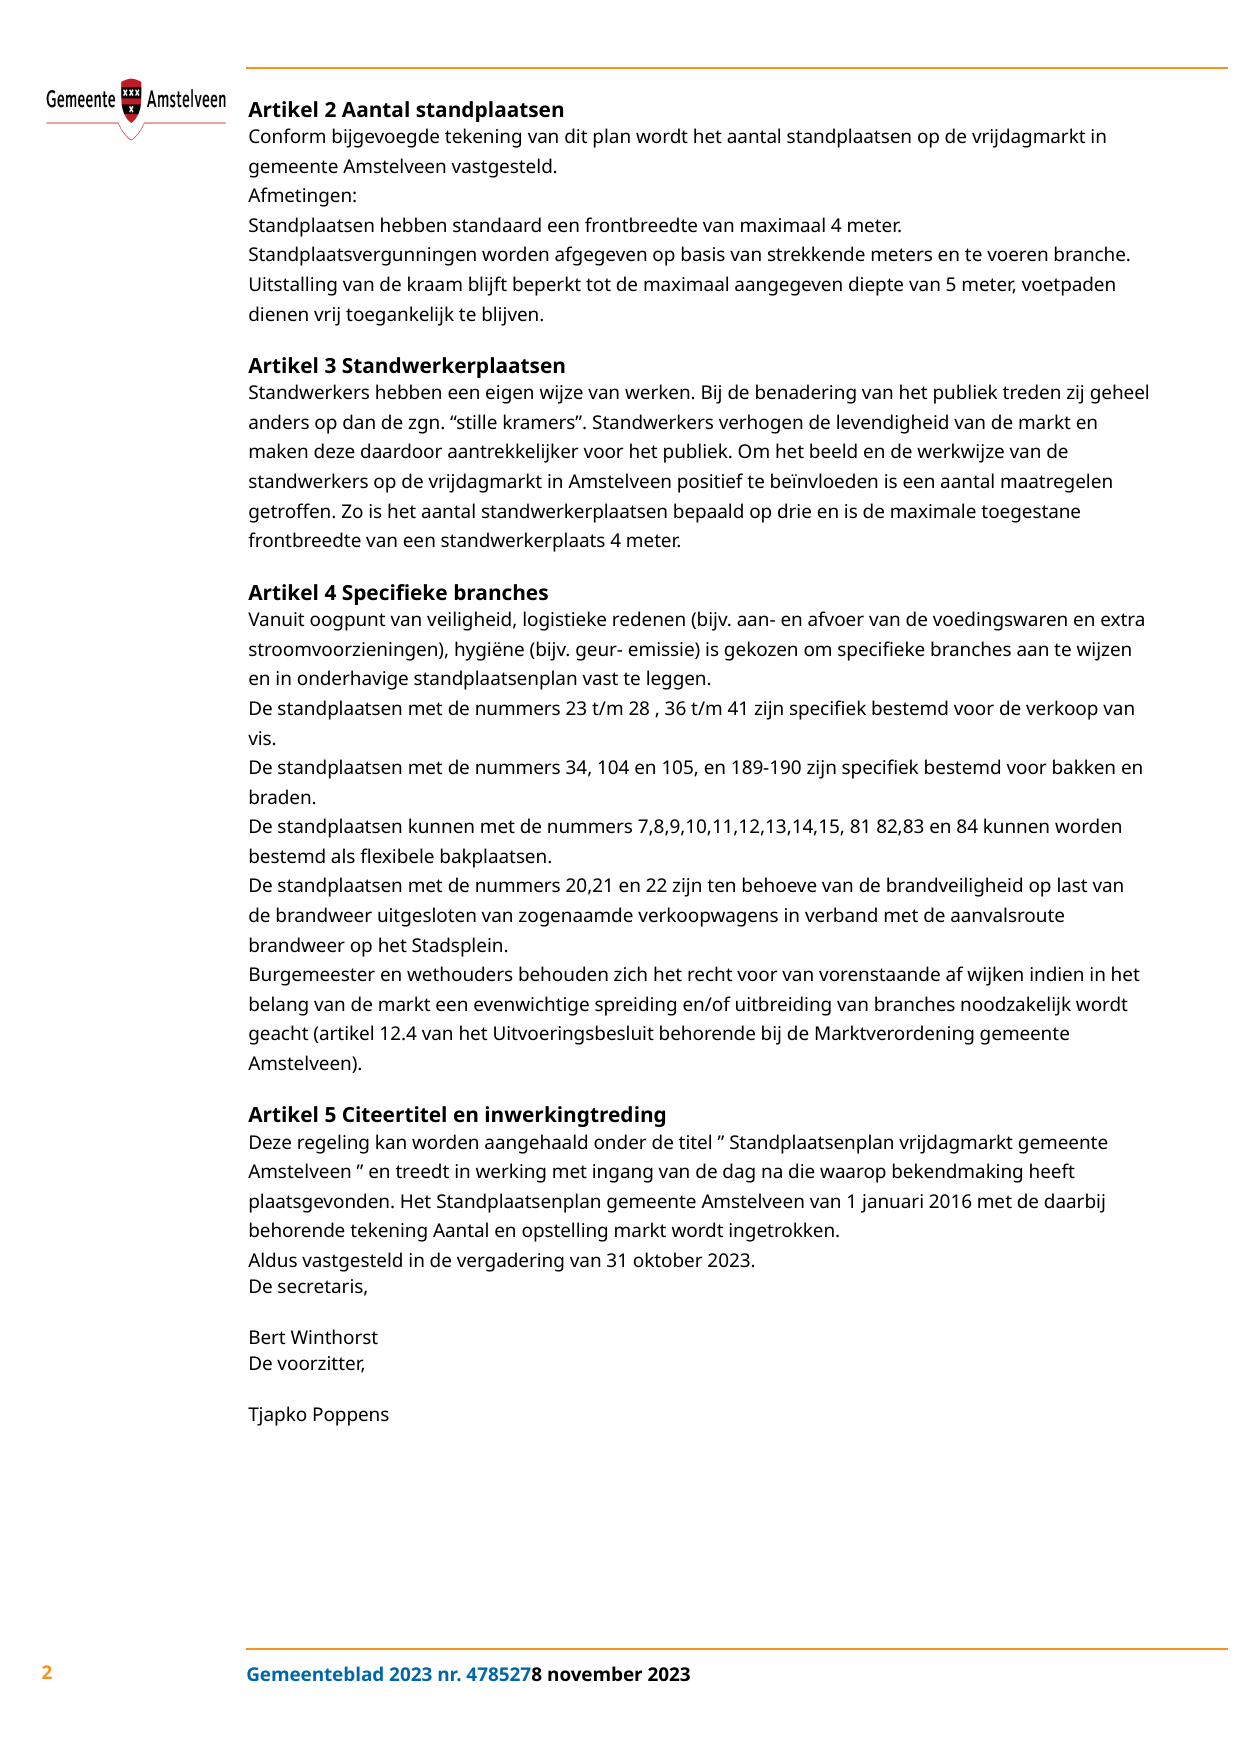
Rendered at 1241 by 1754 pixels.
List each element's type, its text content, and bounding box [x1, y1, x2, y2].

text Burgemeester en wethouders behouden zich het recht voor van vorenstaande af wijken indien in het belang van de markt een evenwichtige spreiding en/of uitbreiding van branches noodzakelijk wordt geacht (artikel 12.4 van het Uitvoeringsbesluit behorende bij de Marktverordening gemeente Amstelveen). [248, 961, 1152, 1076]
text De standplaatsen met de nummers 20,21 en 22 zijn ten behoeve van de brandveiligheid op last van de brandweer uitgesloten van zogenaamde verkoopwagens in verband met de aanvalsroute brandweer op het Stadsplein. [248, 873, 1152, 957]
text Artikel 2 Aantal standplaatsen [248, 95, 1152, 123]
text De voorzitter, [248, 1350, 1152, 1376]
text Artikel 5 Citeertitel en inwerkingtreding [248, 1101, 1152, 1129]
text Artikel 4 Specifieke branches [248, 578, 1152, 606]
text Standwerkers hebben een eigen wijze van werken. Bij de benadering van het publiek treden zij geheel anders op dan de zgn. “stille kramers”. Standwerkers verhogen de levendigheid van de markt en maken deze daardoor aantrekkelijker voor het publiek. Om het beeld en de werkwijze van de standwerkers op de vrijdagmarkt in Amstelveen positief te beïnvloeden is een aantal maatregelen getroffen. Zo is het aantal standwerkerplaatsen bepaald op drie en is de maximale toegestane frontbreedte van een standwerkerplaats 4 meter. [248, 379, 1152, 553]
picture [41, 47, 231, 172]
text De standplaatsen met de nummers 23 t/m 28 , 36 t/m 41 zijn specifiek bestemd voor de verkoop van vis. [248, 695, 1152, 750]
text Deze regeling kan worden aangehaald onder de titel ” Standplaatsenplan vrijdagmarkt gemeente Amstelveen ” en treedt in werking met ingang van de dag na die waarop bekendmaking heeft plaatsgevonden. Het Standplaatsenplan gemeente Amstelveen van 1 januari 2016 met de daarbij behorende tekening Aantal en opstelling markt wordt ingetrokken. [248, 1129, 1152, 1243]
text Standplaatsvergunningen worden afgegeven op basis van strekkende meters en te voeren branche. Uitstalling van de kraam blijft beperkt tot de maximaal aangegeven diepte van 5 meter, voetpaden dienen vrij toegankelijk te blijven. [248, 242, 1152, 326]
text Bert Winthorst [248, 1324, 1152, 1350]
text Vanuit oogpunt van veiligheid, logistieke redenen (bijv. aan- en afvoer van de voedingswaren en extra stroomvoorzieningen), hygiëne (bijv. geur- emissie) is gekozen om specifieke branches aan te wijzen en in onderhavige standplaatsenplan vast te leggen. [248, 606, 1152, 691]
text Afmetingen: [248, 182, 1152, 208]
text Tjapko Poppens [248, 1402, 1152, 1427]
text Conform bijgevoegde tekening van dit plan wordt het aantal standplaatsen op de vrijdagmarkt in gemeente Amstelveen vastgesteld. [248, 123, 1152, 178]
text De secretaris, [248, 1273, 1152, 1299]
text Aldus vastgesteld in de vergadering van 31 oktober 2023. [248, 1247, 1152, 1273]
text Standplaatsen hebben standaard een frontbreedte van maximaal 4 meter. [248, 212, 1152, 238]
text De standplaatsen met de nummers 34, 104 en 105, en 189-190 zijn specifiek bestemd voor bakken en braden. [248, 754, 1152, 809]
text Artikel 3 Standwerkerplaatsen [248, 351, 1152, 379]
text De standplaatsen kunnen met de nummers 7,8,9,10,11,12,13,14,15, 81 82,83 en 84 kunnen worden bestemd als flexibele bakplaatsen. [248, 813, 1152, 869]
